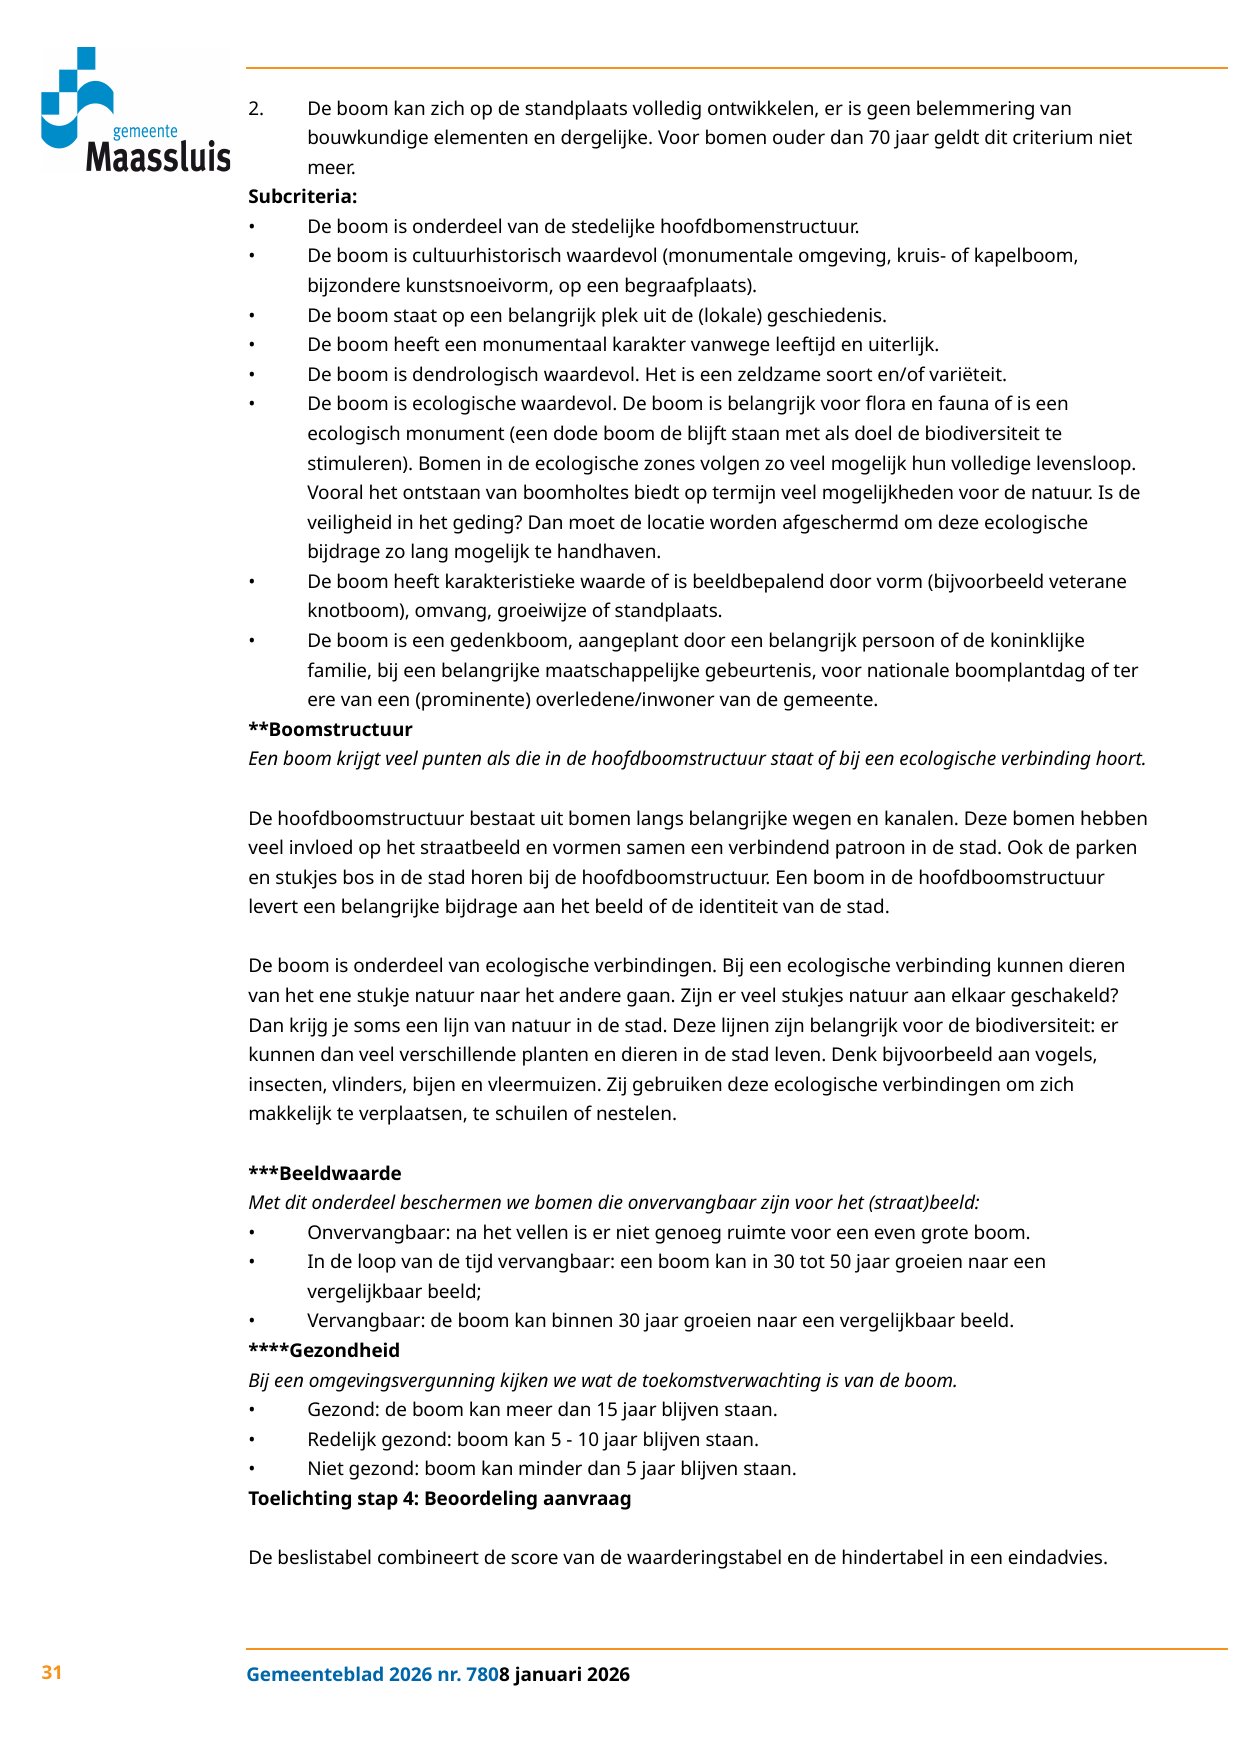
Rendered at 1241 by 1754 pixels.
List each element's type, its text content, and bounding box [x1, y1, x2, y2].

list De boom is een gedenkboom, aangeplant door een belangrijk persoon of de koninklijke familie, bij een belangrijke maatschappelijke gebeurtenis, voor nationale boomplantdag of ter ere van een (prominente) overledene/inwoner van de gemeente. [248, 627, 1152, 712]
text Subcriteria: [248, 183, 1152, 209]
text ****Gezondheid [248, 1337, 1152, 1363]
text ***Beeldwaarde [248, 1160, 1152, 1186]
list De boom is ecologische waardevol. De boom is belangrijk voor flora en fauna of is een ecologisch monument (een dode boom de blijft staan met als doel de biodiversiteit te stimuleren). Bomen in de ecologische zones volgen zo veel mogelijk hun volledige levensloop. Vooral het ontstaan van boomholtes biedt op termijn veel mogelijkheden voor de natuur. Is de veiligheid in het geding? Dan moet de locatie worden afgeschermd om deze ecologische bijdrage zo lang mogelijk te handhaven. [248, 391, 1152, 564]
text De beslistabel combineert de score van de waarderingstabel en de hindertabel in een eindadvies. [248, 1544, 1152, 1570]
list De boom heeft een monumentaal karakter vanwege leeftijd en uiterlijk. [248, 331, 1152, 357]
list Vervangbaar: de boom kan binnen 30 jaar groeien naar een vergelijkbaar beeld. [248, 1308, 1152, 1333]
list De boom is onderdeel van de stedelijke hoofdbomenstructuur. [248, 213, 1152, 239]
list De boom is cultuurhistorisch waardevol (monumentale omgeving, kruis- of kapelboom, bijzondere kunstsnoeivorm, op een begraafplaats). [248, 243, 1152, 298]
picture [41, 47, 231, 172]
text **Boomstructuur [248, 716, 1152, 742]
list De boom kan zich op de standplaats volledig ontwikkelen, er is geen belemmering van bouwkundige elementen en dergelijke. Voor bomen ouder dan 70 jaar geldt dit criterium niet meer. [248, 95, 1152, 180]
list De boom is dendrologisch waardevol. Het is een zeldzame soort en/of variëteit. [248, 361, 1152, 387]
list De boom heeft karakteristieke waarde of is beeldbepalend door vorm (bijvoorbeeld veterane knotboom), omvang, groeiwijze of standplaats. [248, 568, 1152, 623]
text Een boom krijgt veel punten als die in de hoofdboomstructuur staat of bij een ecologische verbinding hoort. [248, 746, 1152, 771]
text Toelichting stap 4: Beoordeling aanvraag [248, 1485, 1152, 1511]
list Onvervangbaar: na het vellen is er niet genoeg ruimte voor een even grote boom. [248, 1219, 1152, 1245]
text De hoofdboomstructuur bestaat uit bomen langs belangrijke wegen en kanalen. Deze bomen hebben veel invloed op het straatbeeld en vormen samen een verbindend patroon in de stad. Ook de parken en stukjes bos in de stad horen bij de hoofdboomstructuur. Een boom in de hoofdboomstructuur levert een belangrijke bijdrage aan het beeld of de identiteit van de stad. [248, 805, 1152, 919]
list De boom staat op een belangrijk plek uit de (lokale) geschiedenis. [248, 302, 1152, 328]
text Met dit onderdeel beschermen we bomen die onvervangbaar zijn voor het (straat)beeld: [248, 1189, 1152, 1215]
list Niet gezond: boom kan minder dan 5 jaar blijven staan. [248, 1456, 1152, 1481]
list In de loop van de tijd vervangbaar: een boom kan in 30 tot 50 jaar groeien naar een vergelijkbaar beeld; [248, 1248, 1152, 1304]
list Redelijk gezond: boom kan 5 - 10 jaar blijven staan. [248, 1426, 1152, 1452]
picture [41, 47, 77, 92]
text De boom is onderdeel van ecologische verbindingen. Bij een ecologische verbinding kunnen dieren van het ene stukje natuur naar het andere gaan. Zijn er veel stukjes natuur aan elkaar geschakeld? Dan krijg je soms een lijn van natuur in de stad. Deze lijnen zijn belangrijk voor de biodiversiteit: er kunnen dan veel verschillende planten en dieren in de stad leven. Denk bijvoorbeeld aan vogels, insecten, vlinders, bijen en vleermuizen. Zij gebruiken deze ecologische verbindingen om zich makkelijk te verplaatsen, te schuilen of nestelen. [248, 953, 1152, 1126]
list Gezond: de boom kan meer dan 15 jaar blijven staan. [248, 1396, 1152, 1422]
text Bij een omgevingsvergunning kijken we wat de toekomstverwachting is van de boom. [248, 1367, 1152, 1393]
